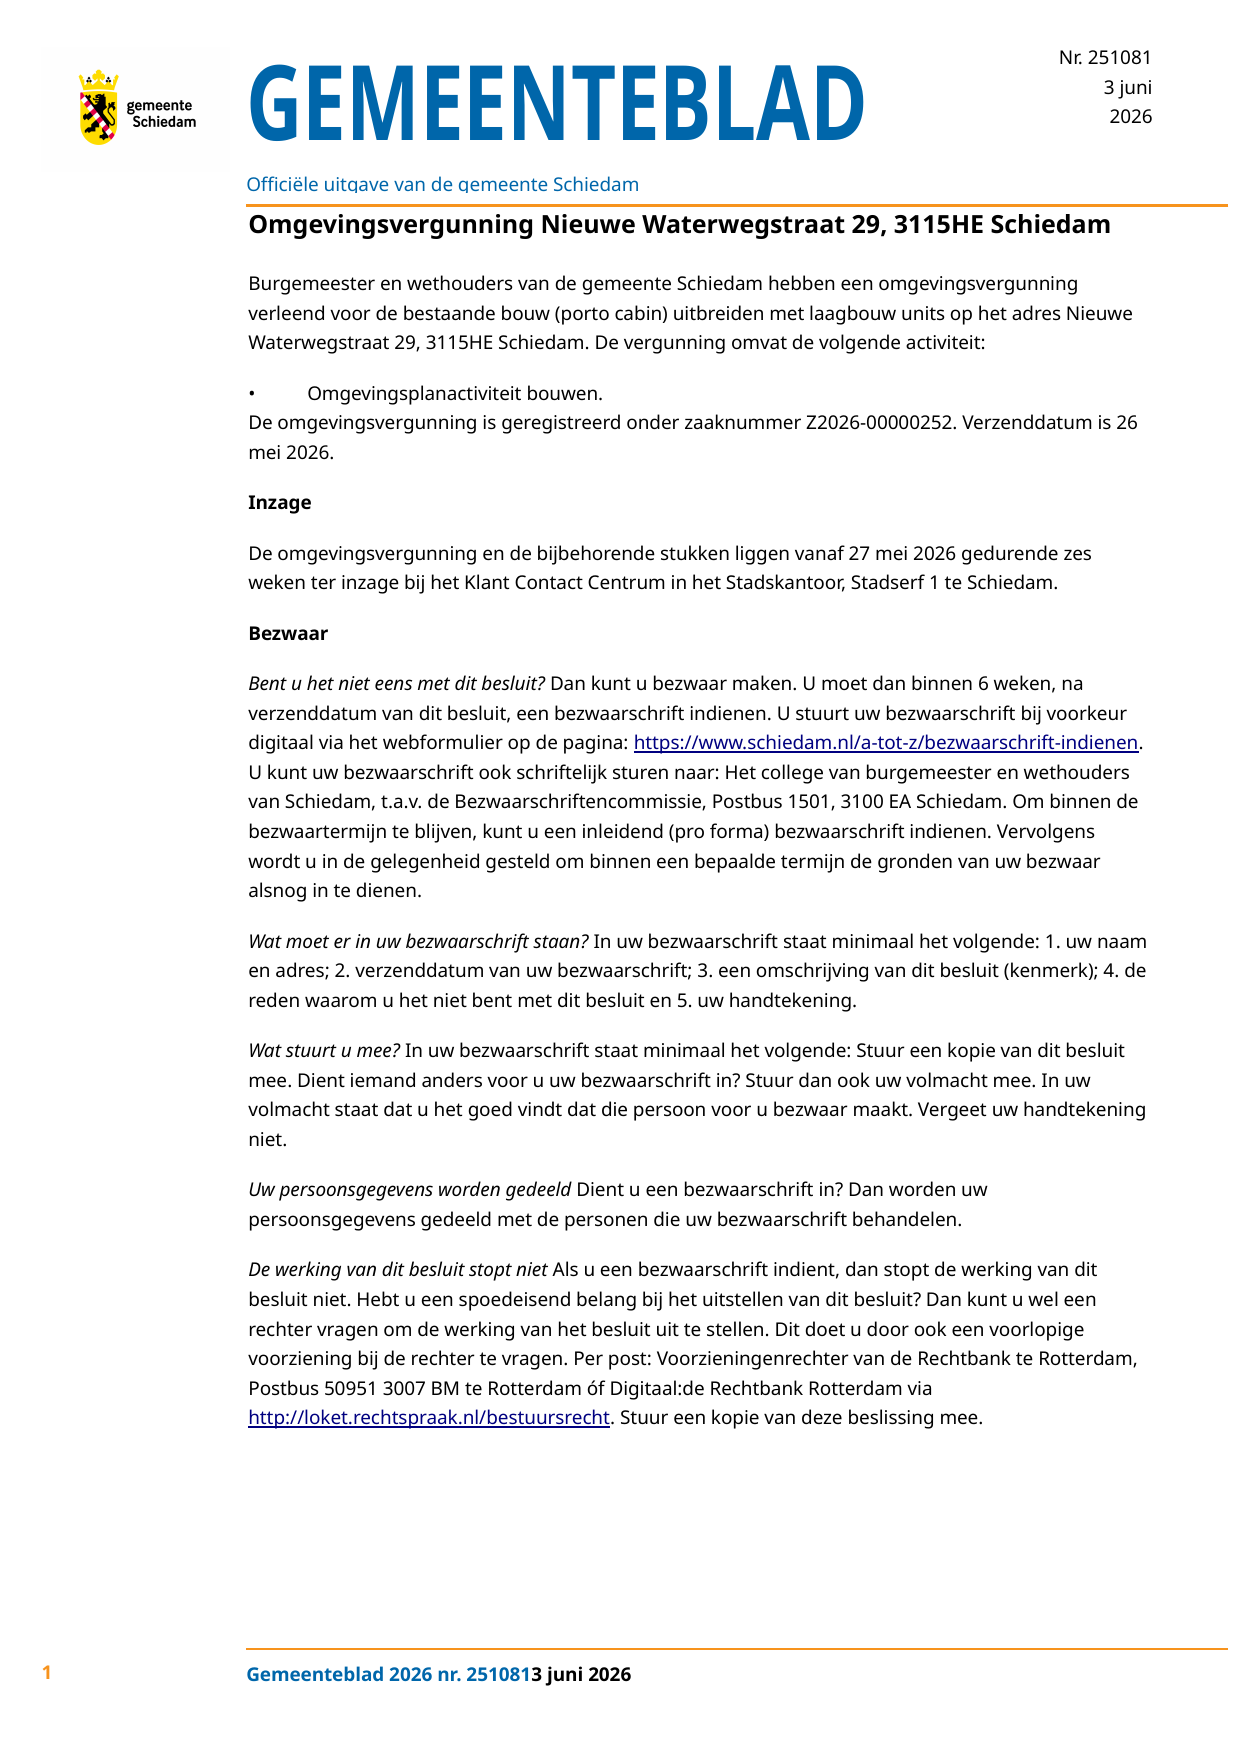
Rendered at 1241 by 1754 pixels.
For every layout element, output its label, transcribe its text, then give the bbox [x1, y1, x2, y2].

text Wat moet er in uw bezwaarschrift staan? In uw bezwaarschrift staat minimaal het volgende: 1. uw naam en adres; 2. verzenddatum van uw bezwaarschrift; 3. een omschrijving van dit besluit (kenmerk); 4. de reden waarom u het niet bent met dit besluit en 5. uw handtekening. [248, 928, 1152, 1013]
text Inzage [248, 489, 1152, 515]
text Omgevingsvergunning Nieuwe Waterwegstraat 29, 3115HE Schiedam [248, 207, 1152, 241]
text Wat stuurt u mee? In uw bezwaarschrift staat minimaal het volgende: Stuur een kopie van dit besluit mee. Dient iemand anders voor u uw bezwaarschrift in? Stuur dan ook uw volmacht mee. In uw volmacht staat dat u het goed vindt dat die persoon voor u bezwaar maakt. Vergeet uw handtekening niet. [248, 1037, 1152, 1152]
text De omgevingsvergunning en de bijbehorende stukken liggen vanaf 27 mei 2026 gedurende zes weken ter inzage bij het Klant Contact Centrum in het Stadskantoor, Stadserf 1 te Schiedam. [248, 540, 1152, 595]
text Bent u het niet eens met dit besluit? Dan kunt u bezwaar maken. U moet dan binnen 6 weken, na verzenddatum van dit besluit, een bezwaarschrift indienen. U stuurt uw bezwaarschrift bij voorkeur digitaal via het webformulier op de pagina: https://www.schiedam.nl/a-tot-z/bezwaarschrift-indienen. U kunt uw bezwaarschrift ook schriftelijk sturen naar: Het college van burgemeester en wethouders van Schiedam, t.a.v. de Bezwaarschriftencommissie, Postbus 1501, 3100 EA Schiedam. Om binnen de bezwaartermijn te blijven, kunt u een inleidend (pro forma) bezwaarschrift indienen. Vervolgens wordt u in de gelegenheid gesteld om binnen een bepaalde termijn de gronden van uw bezwaar alsnog in te dienen. [248, 670, 1152, 903]
picture [41, 47, 231, 172]
list Omgevingsplanactiviteit bouwen. [248, 380, 1152, 406]
text De werking van dit besluit stopt niet Als u een bezwaarschrift indient, dan stopt de werking van dit besluit niet. Hebt u een spoedeisend belang bij het uitstellen van dit besluit? Dan kunt u wel een rechter vragen om de werking van het besluit uit te stellen. Dit doet u door ook een voorlopige voorziening bij de rechter te vragen. Per post: Voorzieningenrechter van de Rechtbank te Rotterdam, Postbus 50951 3007 BM te Rotterdam óf Digitaal:de Rechtbank Rotterdam via http://loket.rechtspraak.nl/bestuursrecht. Stuur een kopie van deze beslissing mee. [248, 1257, 1152, 1430]
text De omgevingsvergunning is geregistreerd onder zaaknummer Z2026-00000252. Verzenddatum is 26 mei 2026. [248, 409, 1152, 465]
text Uw persoonsgegevens worden gedeeld Dient u een bezwaarschrift in? Dan worden uw persoonsgegevens gedeeld met de personen die uw bezwaarschrift behandelen. [248, 1177, 1152, 1232]
text Bezwaar [248, 620, 1152, 646]
text Burgemeester en wethouders van de gemeente Schiedam hebben een omgevingsvergunning verleend voor de bestaande bouw (porto cabin) uitbreiden met laagbouw units op het adres Nieuwe Waterwegstraat 29, 3115HE Schiedam. De vergunning omvat de volgende activiteit: [248, 270, 1152, 355]
